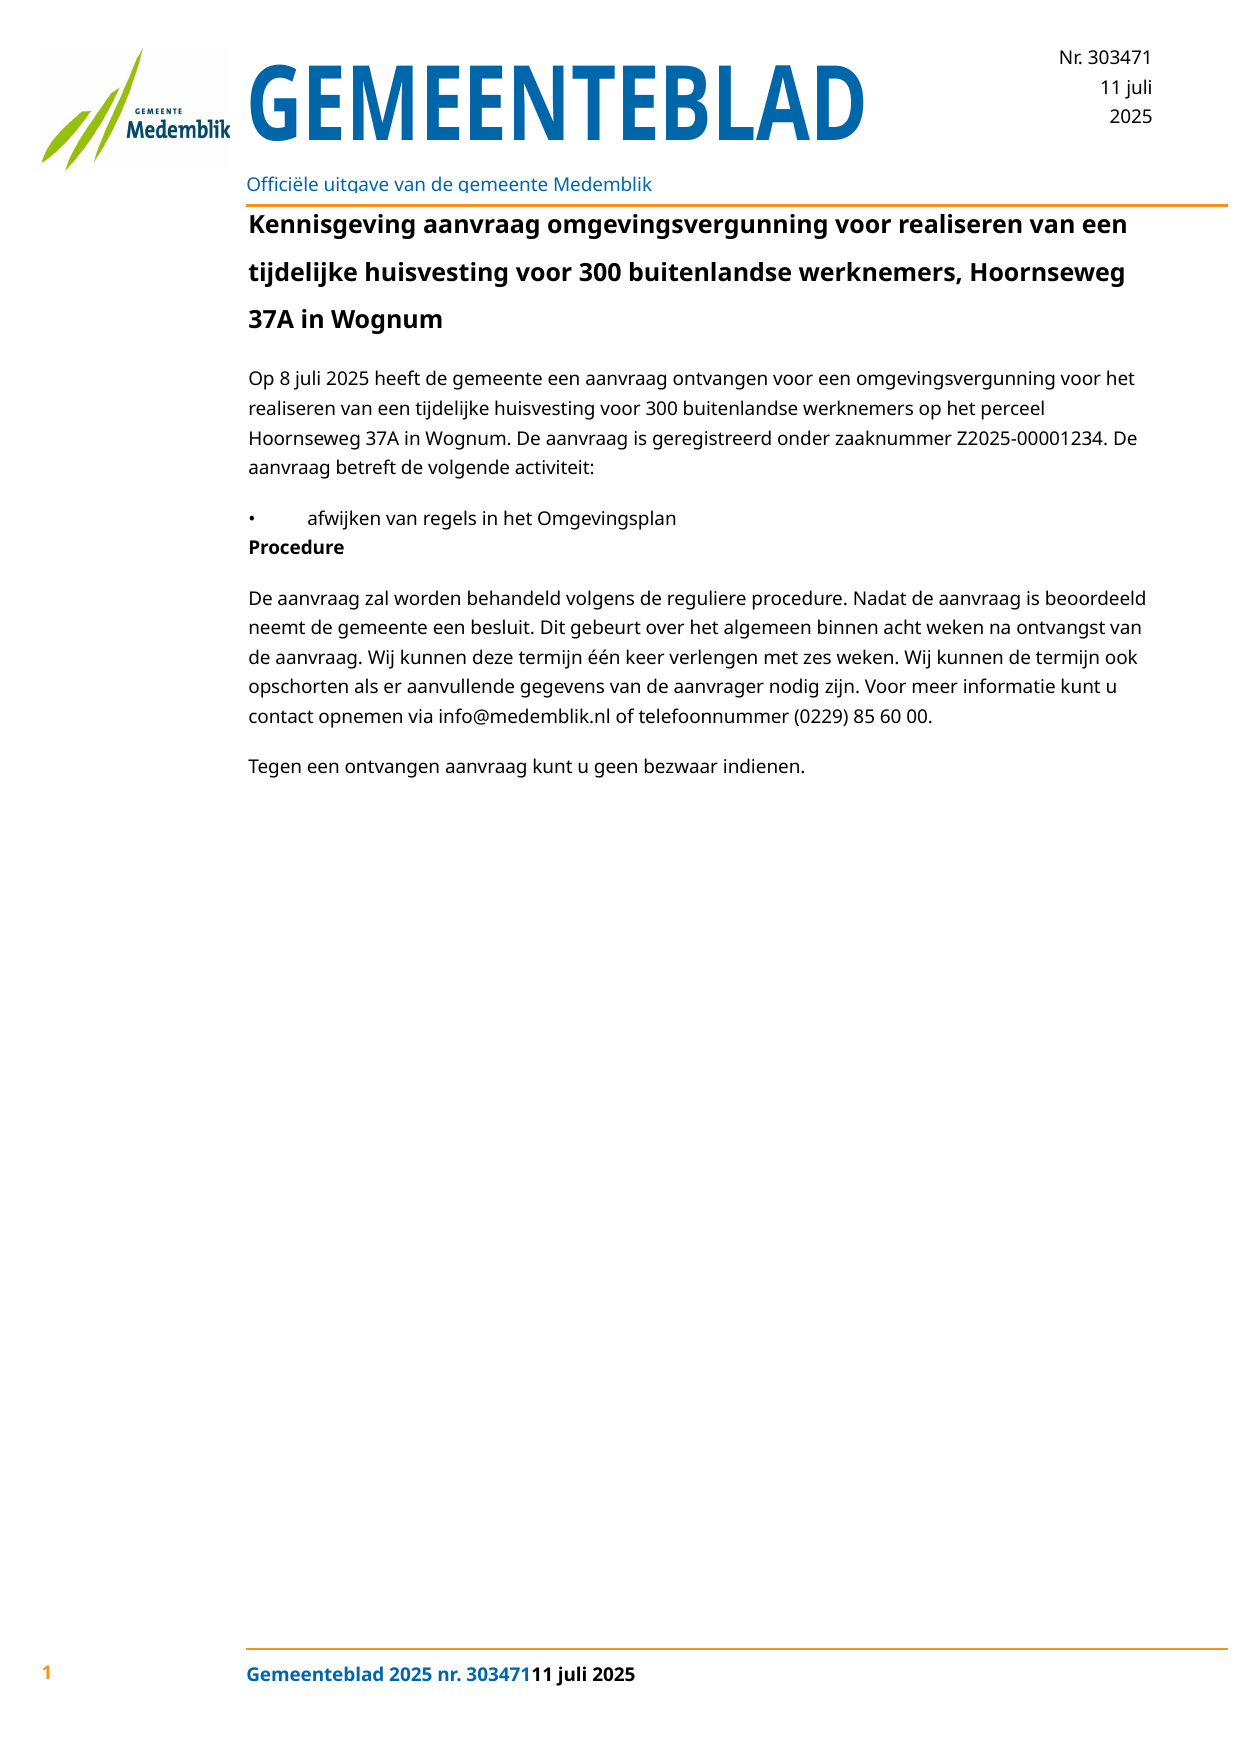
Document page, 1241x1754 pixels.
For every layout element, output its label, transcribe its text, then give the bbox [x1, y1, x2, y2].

text Op 8 juli 2025 heeft de gemeente een aanvraag ontvangen voor een omgevingsvergunning voor het realiseren van een tijdelijke huisvesting voor 300 buitenlandse werknemers op het perceel Hoornseweg 37A in Wognum. De aanvraag is geregistreerd onder zaaknummer Z2025-00001234. De aanvraag betreft de volgende activiteit: [248, 366, 1152, 480]
text De aanvraag zal worden behandeld volgens de reguliere procedure. Nadat de aanvraag is beoordeeld neemt de gemeente een besluit. Dit gebeurt over het algemeen binnen acht weken na ontvangst van de aanvraag. Wij kunnen deze termijn één keer verlengen met zes weken. Wij kunnen de termijn ook opschorten als er aanvullende gegevens van de aanvrager nodig zijn. Voor meer informatie kunt u contact opnemen via info@medemblik.nl of telefoonnummer (0229) 85 60 00. [248, 585, 1152, 729]
picture [41, 47, 231, 172]
text Procedure [248, 534, 1152, 560]
text Tegen een ontvangen aanvraag kunt u geen bezwaar indienen. [248, 753, 1152, 779]
list afwijken van regels in het Omgevingsplan [248, 505, 1152, 530]
text Kennisgeving aanvraag omgevingsvergunning voor realiseren van een tijdelijke huisvesting voor 300 buitenlandse werknemers, Hoornseweg 37A in Wognum [248, 207, 1152, 336]
